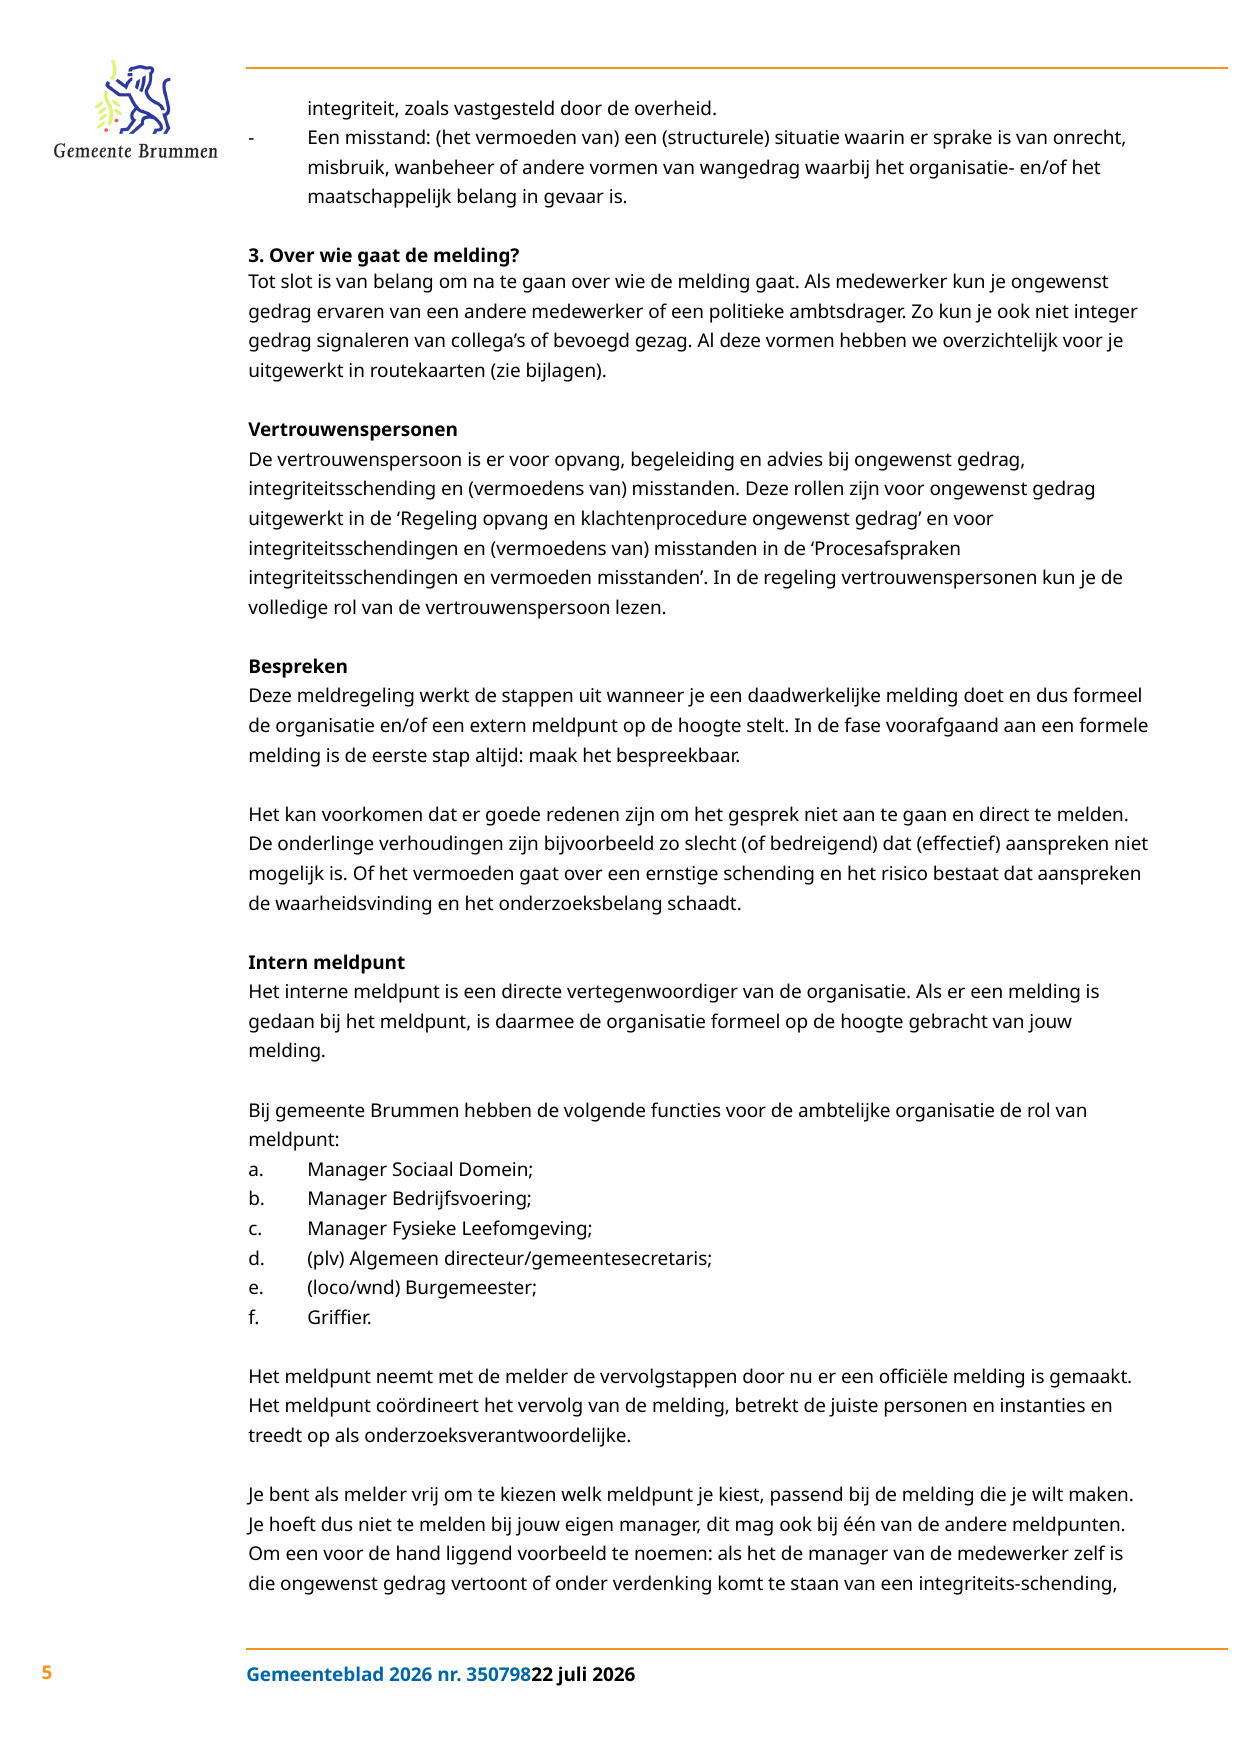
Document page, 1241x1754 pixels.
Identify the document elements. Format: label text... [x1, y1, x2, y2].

list Manager Bedrijfsvoering; [248, 1186, 1152, 1211]
text Je bent als melder vrij om te kiezen welk meldpunt je kiest, passend bij de melding die je wilt maken. Je hoeft dus niet te melden bij jouw eigen manager, dit mag ook bij één van de andere meldpunten. Om een voor de hand liggend voorbeeld te noemen: als het de manager van de medewerker zelf is die ongewenst gedrag vertoont of onder verdenking komt te staan van een integriteits-schending, [248, 1481, 1152, 1596]
picture [41, 47, 231, 172]
text Tot slot is van belang om na te gaan over wie de melding gaat. Als medewerker kun je ongewenst gedrag ervaren van een andere medewerker of een politieke ambtsdrager. Zo kun je ook niet integer gedrag signaleren van collega’s of bevoegd gezag. Al deze vormen hebben we overzichtelijk voor je uitgewerkt in routekaarten (zie bijlagen). [248, 268, 1152, 383]
list Een misstand: (het vermoeden van) een (structurele) situatie waarin er sprake is van onrecht, misbruik, wanbeheer of andere vormen van wangedrag waarbij het organisatie- en/of het maatschappelijk belang in gevaar is. [248, 124, 1152, 209]
list integriteit, zoals vastgesteld door de overheid. [248, 95, 1152, 121]
text Het interne meldpunt is een directe vertegenwoordiger van de organisatie. Als er een melding is gedaan bij het meldpunt, is daarmee de organisatie formeel op de hoogte gebracht van jouw melding. [248, 978, 1152, 1063]
text Intern meldpunt [248, 949, 1152, 974]
text Vertrouwenspersonen [248, 416, 1152, 442]
text Het kan voorkomen dat er goede redenen zijn om het gesprek niet aan te gaan en direct te melden. De onderlinge verhoudingen zijn bijvoorbeeld zo slecht (of bedreigend) dat (effectief) aanspreken niet mogelijk is. Of het vermoeden gaat over een ernstige schending en het risico bestaat dat aanspreken de waarheidsvinding en het onderzoeksbelang schaadt. [248, 801, 1152, 915]
text Bespreken [248, 653, 1152, 679]
list (plv) Algemeen directeur/gemeentesecretaris; [248, 1245, 1152, 1270]
text Het meldpunt neemt met de melder de vervolgstappen door nu er een officiële melding is gemaakt. Het meldpunt coördineert het vervolg van de melding, betrekt de juiste personen en instanties en treedt op als onderzoeksverantwoordelijke. [248, 1363, 1152, 1448]
list Griffier. [248, 1304, 1152, 1329]
text Bij gemeente Brummen hebben de volgende functies voor de ambtelijke organisatie de rol van meldpunt: [248, 1097, 1152, 1152]
text 3. Over wie gaat de melding? [248, 243, 1152, 268]
list Manager Sociaal Domein; [248, 1156, 1152, 1182]
text De vertrouwenspersoon is er voor opvang, begeleiding en advies bij ongewenst gedrag, integriteitsschending en (vermoedens van) misstanden. Deze rollen zijn voor ongewenst gedrag uitgewerkt in de ‘Regeling opvang en klachtenprocedure ongewenst gedrag’ en voor integriteitsschendingen en (vermoedens van) misstanden in de ‘Procesafspraken integriteitsschendingen en vermoeden misstanden’. In de regeling vertrouwenspersonen kun je de volledige rol van de vertrouwenspersoon lezen. [248, 446, 1152, 619]
list (loco/wnd) Burgemeester; [248, 1274, 1152, 1300]
text Deze meldregeling werkt de stappen uit wanneer je een daadwerkelijke melding doet en dus formeel de organisatie en/of een extern meldpunt op de hoogte stelt. In de fase voorafgaand aan een formele melding is de eerste stap altijd: maak het bespreekbaar. [248, 683, 1152, 767]
list Manager Fysieke Leefomgeving; [248, 1215, 1152, 1241]
